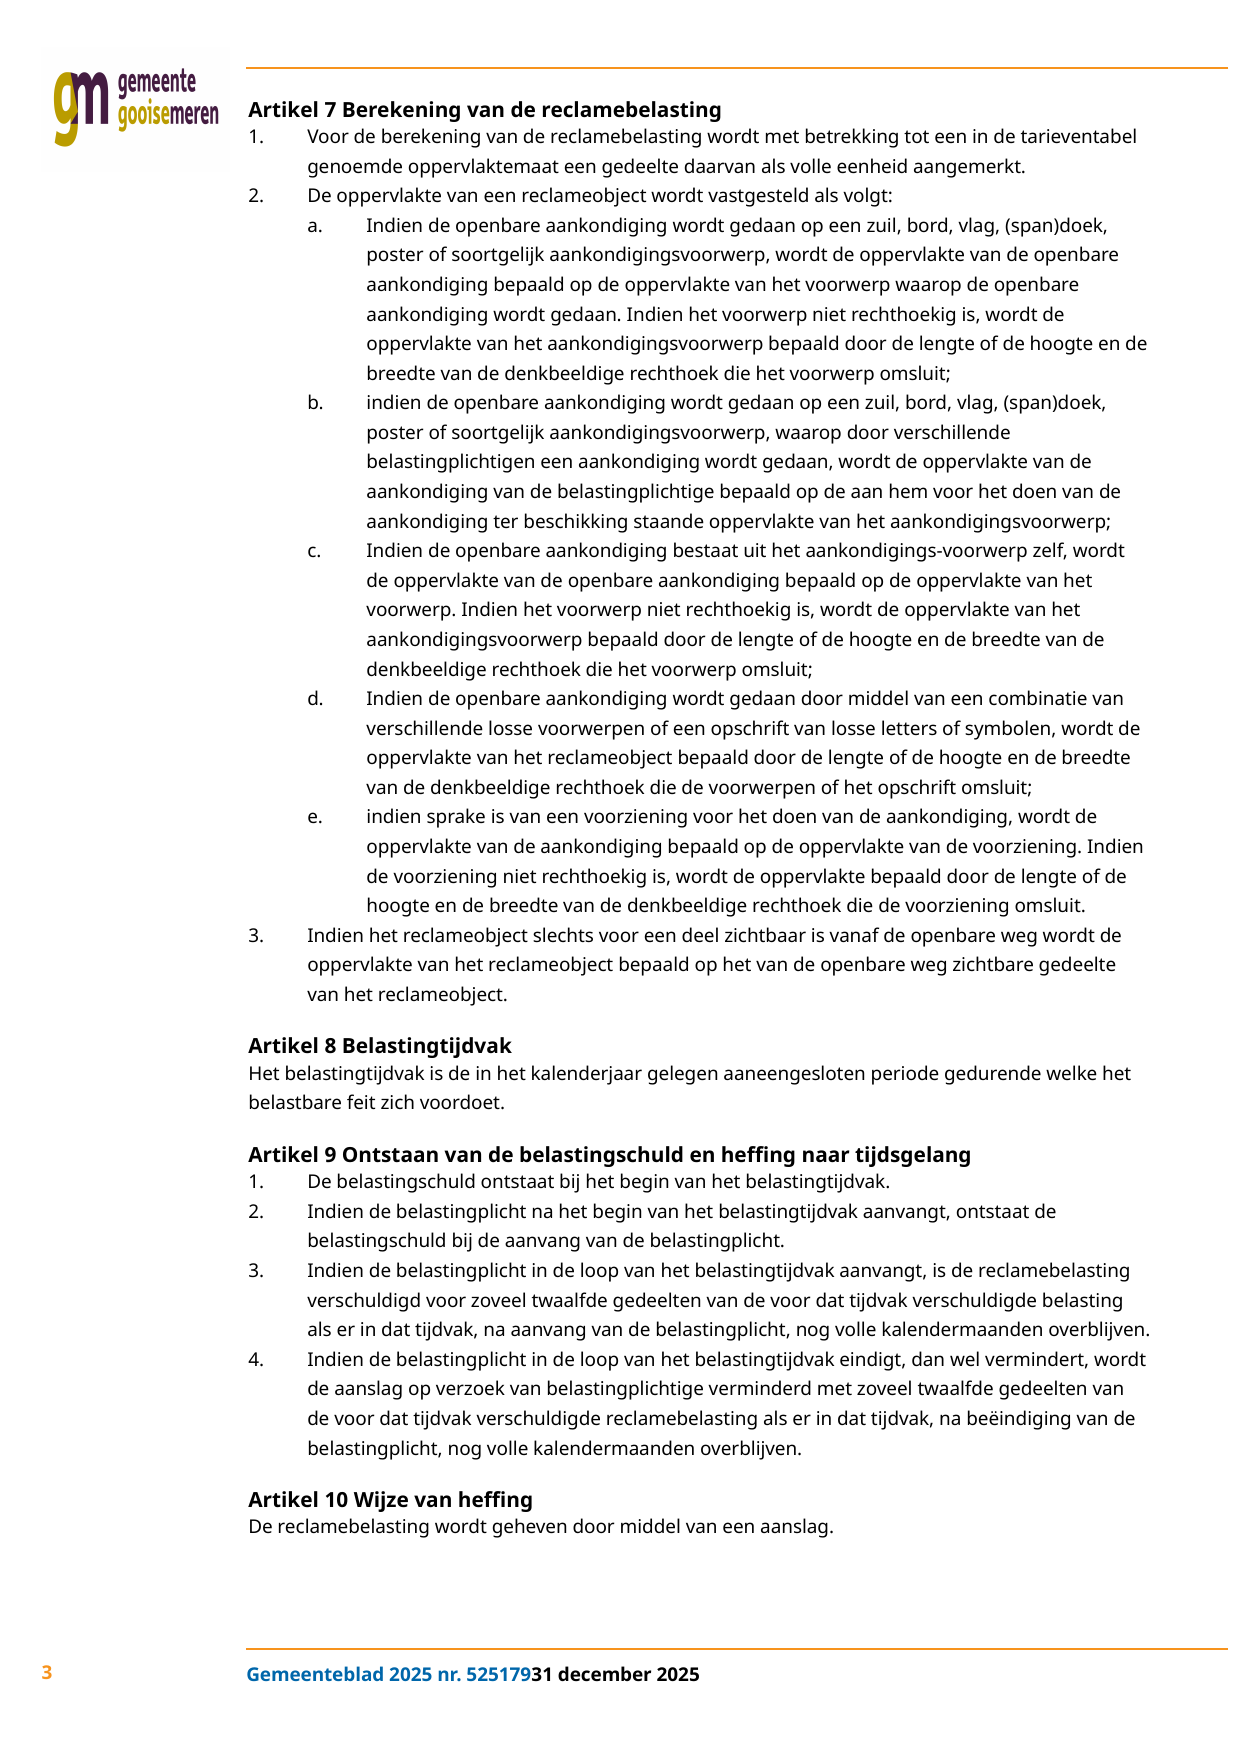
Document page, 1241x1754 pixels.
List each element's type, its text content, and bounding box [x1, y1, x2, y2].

text Artikel 10 Wijze van heffing [248, 1485, 1152, 1513]
list Indien de belastingplicht in de loop van het belastingtijdvak aanvangt, is de reclamebelasting verschuldigd voor zoveel twaalfde gedeelten van de voor dat tijdvak verschuldigde belasting als er in dat tijdvak, na aanvang van de belastingplicht, nog volle kalendermaanden overblijven. [248, 1257, 1152, 1342]
list Indien de openbare aankondiging wordt gedaan op een zuil, bord, vlag, (span)doek, poster of soortgelijk aankondigingsvoorwerp, wordt de oppervlakte van de openbare aankondiging bepaald op de oppervlakte van het voorwerp waarop de openbare aankondiging wordt gedaan. Indien het voorwerp niet rechthoekig is, wordt de oppervlakte van het aankondigingsvoorwerp bepaald door de lengte of de hoogte en de breedte van de denkbeeldige rechthoek die het voorwerp omsluit; [307, 212, 1152, 386]
text Artikel 8 Belastingtijdvak [248, 1032, 1152, 1060]
list De belastingschuld ontstaat bij het begin van het belastingtijdvak. [248, 1168, 1152, 1194]
list De oppervlakte van een reclameobject wordt vastgesteld als volgt: [248, 182, 1152, 208]
list Indien de openbare aankondiging wordt gedaan door middel van een combinatie van verschillende losse voorwerpen of een opschrift van losse letters of symbolen, wordt de oppervlakte van het reclameobject bepaald door de lengte of de hoogte en de breedte van de denkbeeldige rechthoek die de voorwerpen of het opschrift omsluit; [307, 685, 1152, 800]
list Indien de openbare aankondiging bestaat uit het aankondigings-voorwerp zelf, wordt de oppervlakte van de openbare aankondiging bepaald op de oppervlakte van het voorwerp. Indien het voorwerp niet rechthoekig is, wordt de oppervlakte van het aankondigingsvoorwerp bepaald door de lengte of de hoogte en de breedte van de denkbeeldige rechthoek die het voorwerp omsluit; [307, 537, 1152, 681]
list Indien de belastingplicht in de loop van het belastingtijdvak eindigt, dan wel vermindert, wordt de aanslag op verzoek van belastingplichtige verminderd met zoveel twaalfde gedeelten van de voor dat tijdvak verschuldigde reclamebelasting als er in dat tijdvak, na beëindiging van de belastingplicht, nog volle kalendermaanden overblijven. [248, 1346, 1152, 1460]
list indien sprake is van een voorziening voor het doen van de aankondiging, wordt de oppervlakte van de aankondiging bepaald op de oppervlakte van de voorziening. Indien de voorziening niet rechthoekig is, wordt de oppervlakte bepaald door de lengte of de hoogte en de breedte van de denkbeeldige rechthoek die de voorziening omsluit. [307, 804, 1152, 918]
list Indien de belastingplicht na het begin van het belastingtijdvak aanvangt, ontstaat de belastingschuld bij de aanvang van de belastingplicht. [248, 1198, 1152, 1253]
text Artikel 7 Berekening van de reclamebelasting [248, 95, 1152, 123]
list indien de openbare aankondiging wordt gedaan op een zuil, bord, vlag, (span)doek, poster of soortgelijk aankondigingsvoorwerp, waarop door verschillende belastingplichtigen een aankondiging wordt gedaan, wordt de oppervlakte van de aankondiging van de belastingplichtige bepaald op de aan hem voor het doen van de aankondiging ter beschikking staande oppervlakte van het aankondigingsvoorwerp; [307, 389, 1152, 533]
picture [41, 47, 231, 172]
text Het belastingtijdvak is de in het kalenderjaar gelegen aaneengesloten periode gedurende welke het belastbare feit zich voordoet. [248, 1060, 1152, 1115]
list Voor de berekening van de reclamebelasting wordt met betrekking tot een in de tarieventabel genoemde oppervlaktemaat een gedeelte daarvan als volle eenheid aangemerkt. [248, 123, 1152, 178]
text Artikel 9 Ontstaan van de belastingschuld en heffing naar tijdsgelang [248, 1140, 1152, 1168]
list Indien het reclameobject slechts voor een deel zichtbaar is vanaf de openbare weg wordt de oppervlakte van het reclameobject bepaald op het van de openbare weg zichtbare gedeelte van het reclameobject. [248, 922, 1152, 1007]
text De reclamebelasting wordt geheven door middel van een aanslag. [248, 1513, 1152, 1539]
